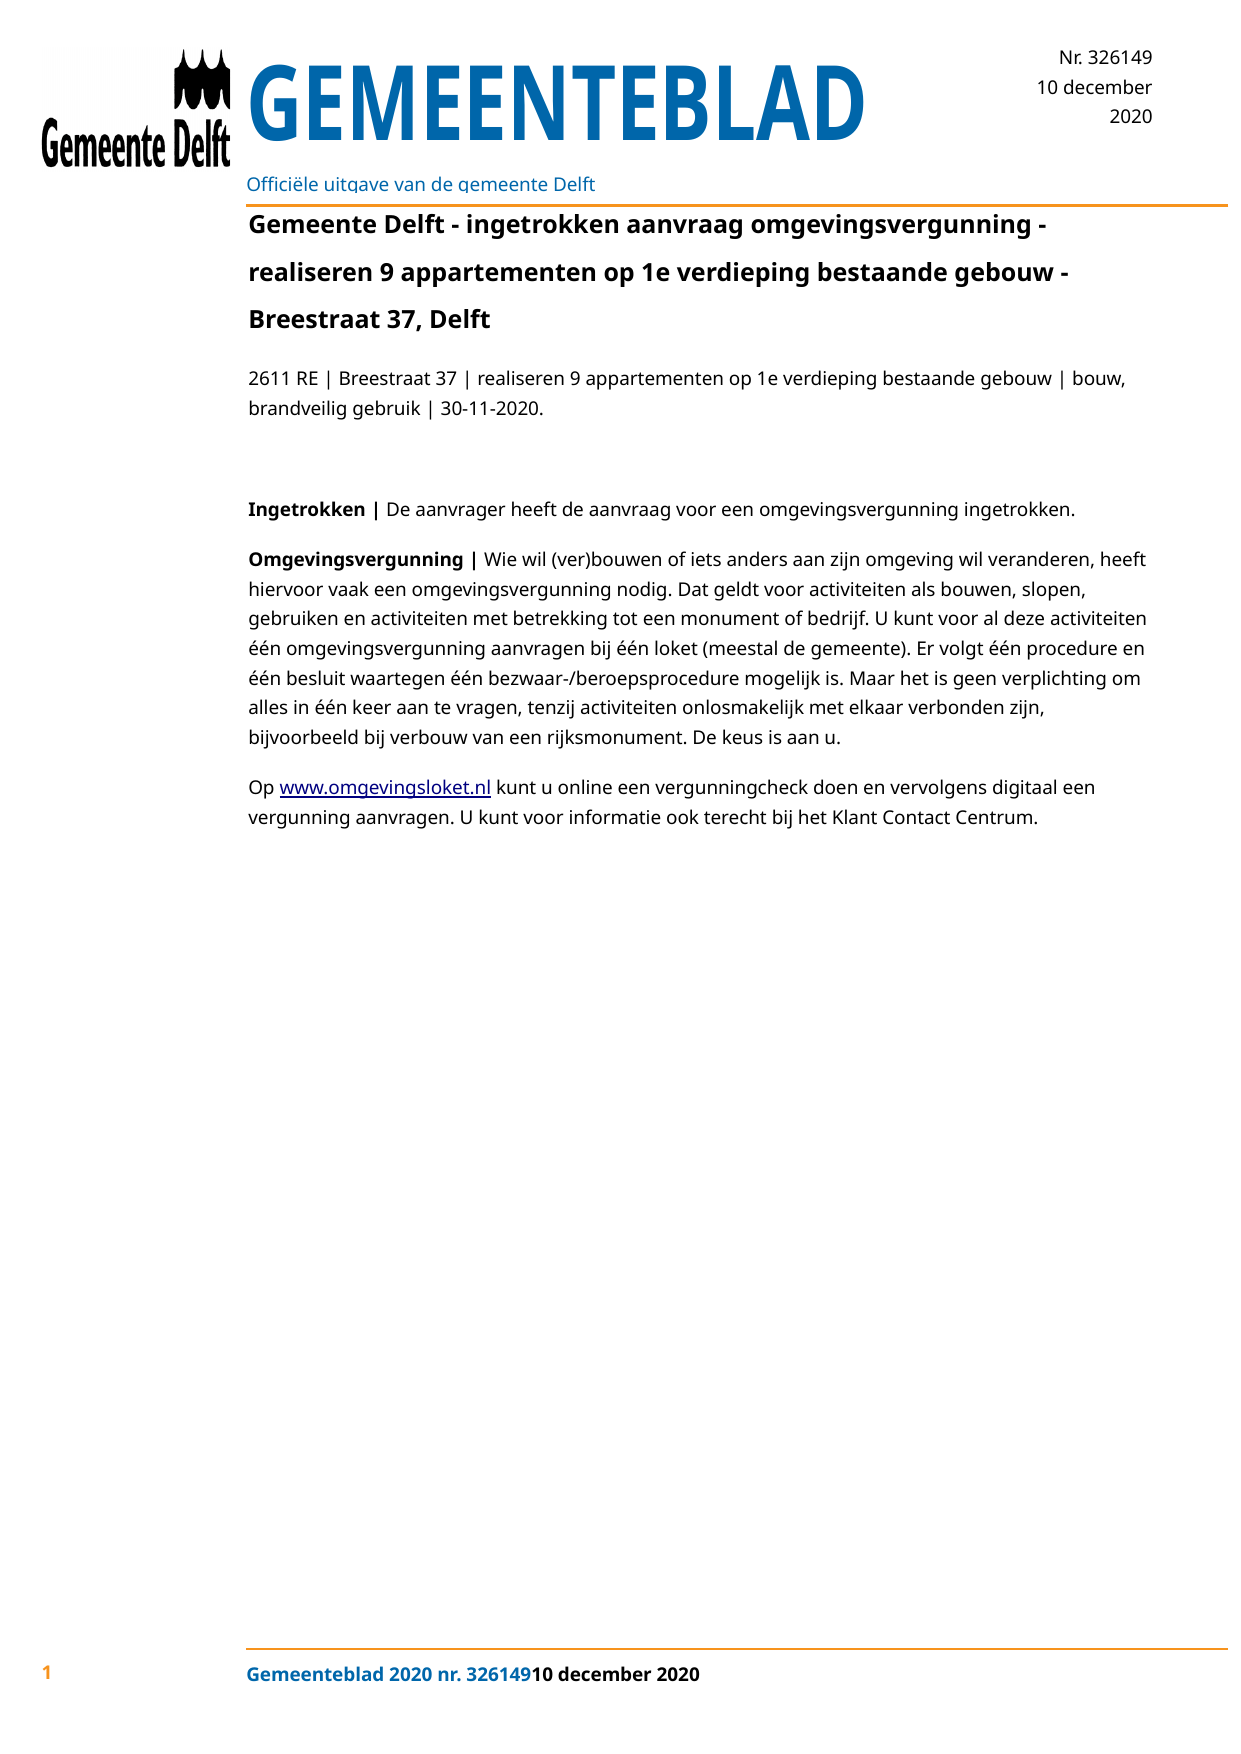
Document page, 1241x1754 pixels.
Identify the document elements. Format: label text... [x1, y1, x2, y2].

text Gemeente Delft - ingetrokken aanvraag omgevingsvergunning - realiseren 9 appartementen op 1e verdieping bestaande gebouw - Breestraat 37, Delft [248, 207, 1152, 336]
text 2611 RE | Breestraat 37 | realiseren 9 appartementen op 1e verdieping bestaande gebouw | bouw, brandveilig gebruik | 30-11-2020. [248, 366, 1152, 421]
text Omgevingsvergunning | Wie wil (ver)bouwen of iets anders aan zijn omgeving wil veranderen, heeft hiervoor vaak een omgevingsvergunning nodig. Dat geldt voor activiteiten als bouwen, slopen, gebruiken en activiteiten met betrekking tot een monument of bedrijf. U kunt voor al deze activiteiten één omgevingsvergunning aanvragen bij één loket (meestal de gemeente). Er volgt één procedure en één besluit waartegen één bezwaar-/beroepsprocedure mogelijk is. Maar het is geen verplichting om alles in één keer aan te vragen, tenzij activiteiten onlosmakelijk met elkaar verbonden zijn, bijvoorbeeld bij verbouw van een rijksmonument. De keus is aan u. [248, 546, 1152, 749]
text Op www.omgevingsloket.nl kunt u online een vergunningcheck doen en vervolgens digitaal een vergunning aanvragen. U kunt voor informatie ook terecht bij het Klant Contact Centrum. [248, 774, 1152, 829]
picture [41, 47, 231, 172]
text Ingetrokken | De aanvrager heeft de aanvraag voor een omgevingsvergunning ingetrokken. [248, 496, 1152, 522]
